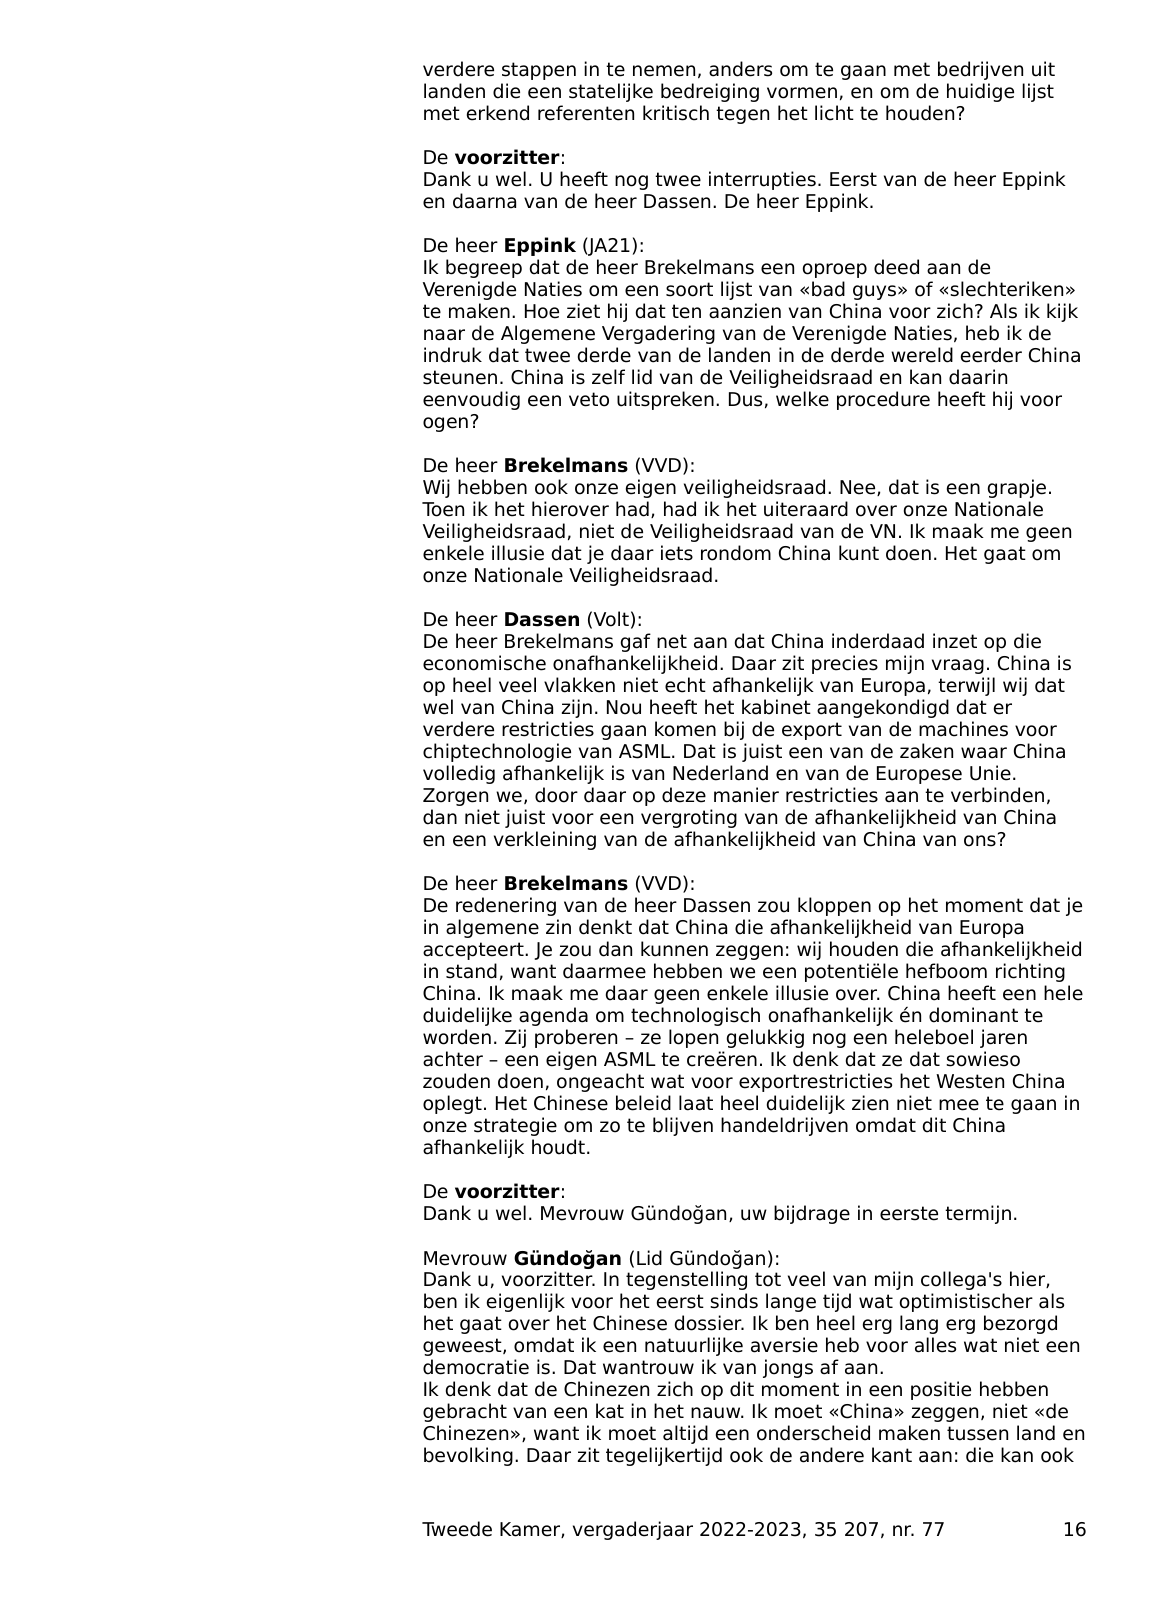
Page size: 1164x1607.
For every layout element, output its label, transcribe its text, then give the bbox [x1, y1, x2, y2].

text Dank u wel. U heeft nog twee interrupties. Eerst van de heer Eppink en daarna van de heer Dassen. De heer Eppink. [422, 169, 1087, 213]
text De heer Brekelmans (VVD): [422, 455, 1087, 477]
text Ik denk dat de Chinezen zich op dit moment in een positie hebben gebracht van een kat in het nauw. Ik moet «China» zeggen, niet «de Chinezen», want ik moet altijd een onderscheid maken tussen land en bevolking. Daar zit tegelijkertijd ook de andere kant aan: die kan ook [422, 1379, 1087, 1467]
text De heer Dassen (Volt): [422, 609, 1087, 631]
text Ik begreep dat de heer Brekelmans een oproep deed aan de Verenigde Naties om een soort lijst van «bad guys» of «slechteriken» te maken. Hoe ziet hij dat ten aanzien van China voor zich? Als ik kijk naar de Algemene Vergadering van de Verenigde Naties, heb ik de indruk dat twee derde van de landen in de derde wereld eerder China steunen. China is zelf lid van de Veiligheidsraad en kan daarin eenvoudig een veto uitspreken. Dus, welke procedure heeft hij voor ogen? [422, 257, 1087, 433]
text De voorzitter: [422, 147, 1087, 169]
text Dank u, voorzitter. In tegenstelling tot veel van mijn collega's hier, ben ik eigenlijk voor het eerst sinds lange tijd wat optimistischer als het gaat over het Chinese dossier. Ik ben heel erg lang erg bezorgd geweest, omdat ik een natuurlijke aversie heb voor alles wat niet een democratie is. Dat wantrouw ik van jongs af aan. [422, 1269, 1087, 1379]
text Wij hebben ook onze eigen veiligheidsraad. Nee, dat is een grapje. Toen ik het hierover had, had ik het uiteraard over onze Nationale Veiligheidsraad, niet de Veiligheidsraad van de VN. Ik maak me geen enkele illusie dat je daar iets rondom China kunt doen. Het gaat om onze Nationale Veiligheidsraad. [422, 477, 1087, 587]
text Dank u wel. Mevrouw Gündoğan, uw bijdrage in eerste termijn. [422, 1203, 1087, 1225]
text De heer Brekelmans (VVD): [422, 873, 1087, 895]
text verdere stappen in te nemen, anders om te gaan met bedrijven uit landen die een statelijke bedreiging vormen, en om de huidige lijst met erkend referenten kritisch tegen het licht te houden? [422, 59, 1087, 125]
text De heer Brekelmans gaf net aan dat China inderdaad inzet op die economische onafhankelijkheid. Daar zit precies mijn vraag. China is op heel veel vlakken niet echt afhankelijk van Europa, terwijl wij dat wel van China zijn. Nou heeft het kabinet aangekondigd dat er verdere restricties gaan komen bij de export van de machines voor chiptechnologie van ASML. Dat is juist een van de zaken waar China volledig afhankelijk is van Nederland en van de Europese Unie. Zorgen we, door daar op deze manier restricties aan te verbinden, dan niet juist voor een vergroting van de afhankelijkheid van China en een verkleining van de afhankelijkheid van China van ons? [422, 631, 1087, 851]
text Mevrouw Gündoğan (Lid Gündoğan): [422, 1247, 1087, 1269]
text De redenering van de heer Dassen zou kloppen op het moment dat je in algemene zin denkt dat China die afhankelijkheid van Europa accepteert. Je zou dan kunnen zeggen: wij houden die afhankelijkheid in stand, want daarmee hebben we een potentiële hefboom richting China. Ik maak me daar geen enkele illusie over. China heeft een hele duidelijke agenda om technologisch onafhankelijk én dominant te worden. Zij proberen – ze lopen gelukkig nog een heleboel jaren achter – een eigen ASML te creëren. Ik denk dat ze dat sowieso zouden doen, ongeacht wat voor exportrestricties het Westen China oplegt. Het Chinese beleid laat heel duidelijk zien niet mee te gaan in onze strategie om zo te blijven handeldrijven omdat dit China afhankelijk houdt. [422, 895, 1087, 1159]
text De heer Eppink (JA21): [422, 235, 1087, 257]
text De voorzitter: [422, 1181, 1087, 1203]
